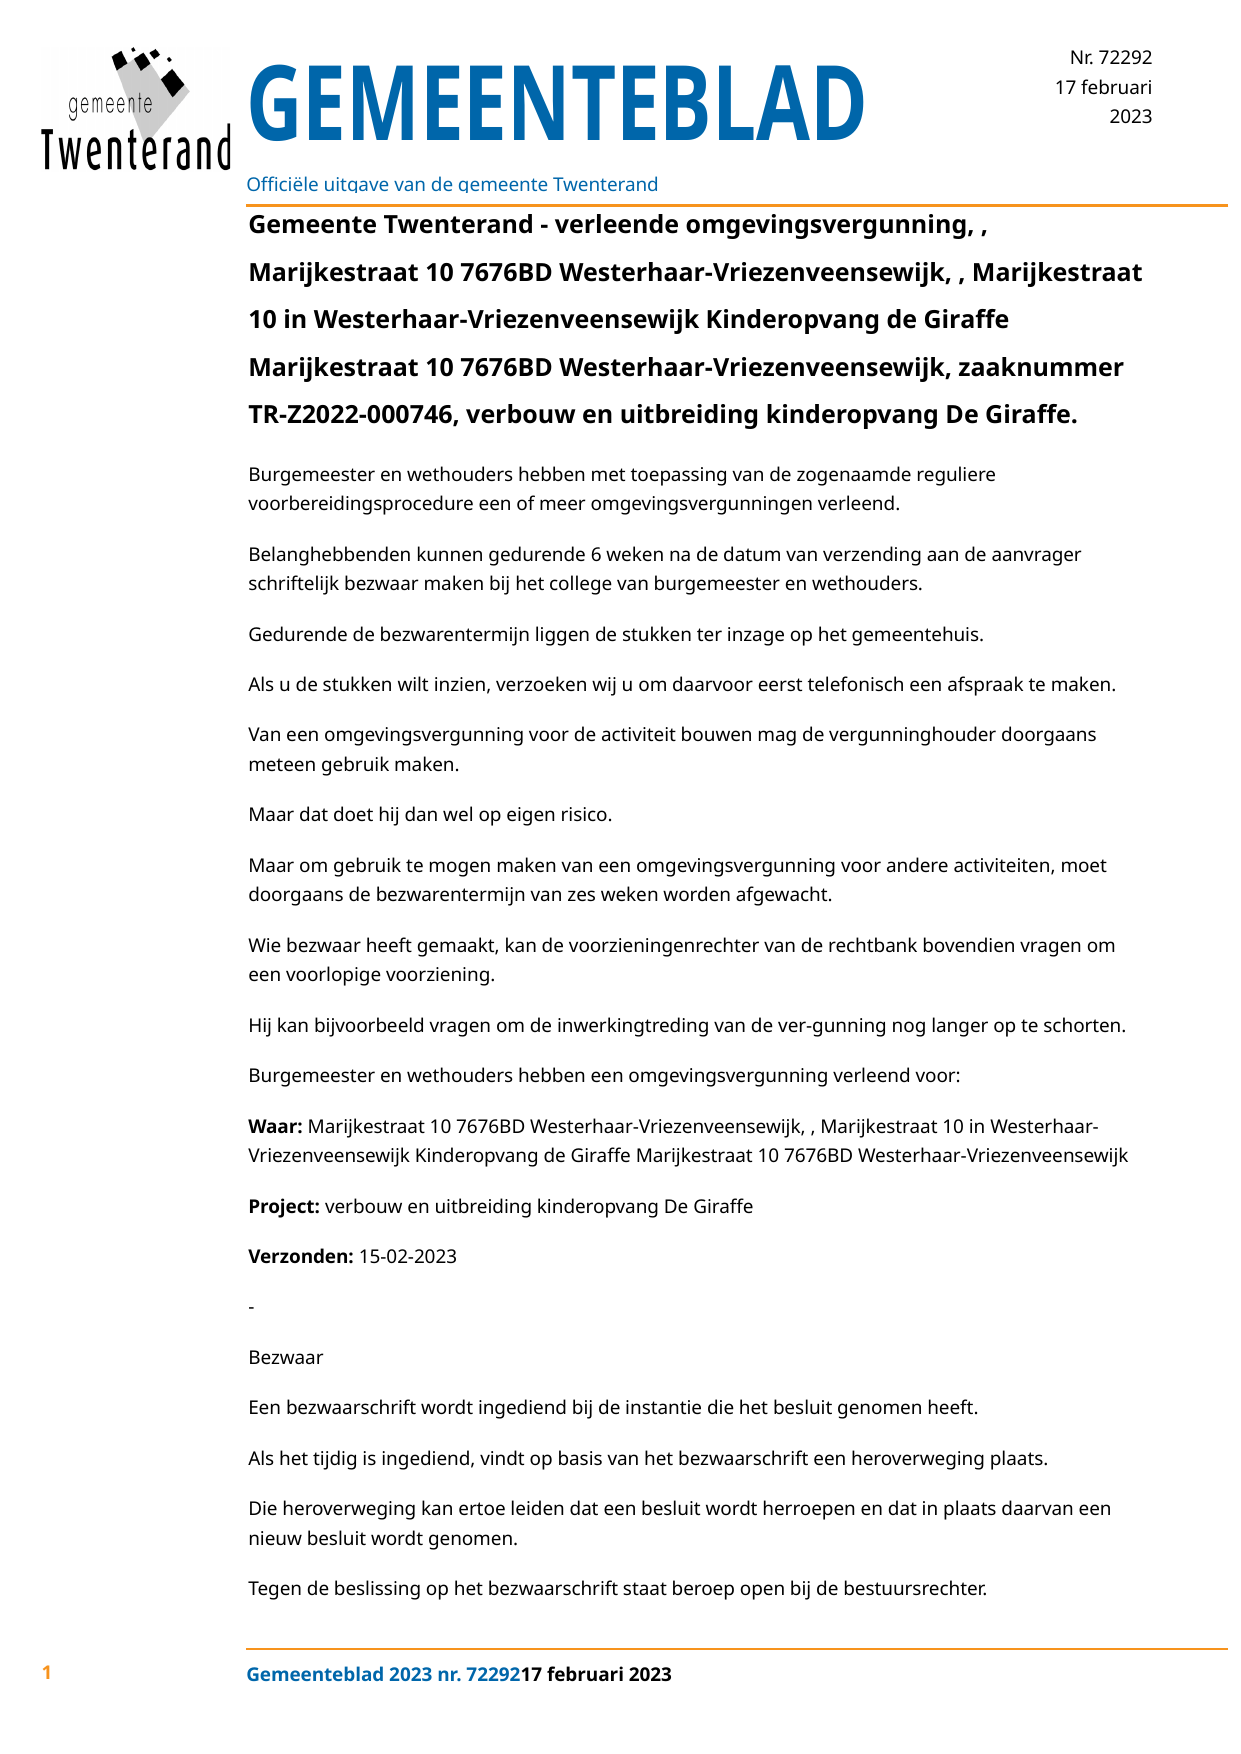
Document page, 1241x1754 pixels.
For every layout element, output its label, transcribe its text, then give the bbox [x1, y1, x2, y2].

text Maar dat doet hij dan wel op eigen risico. [248, 802, 1152, 827]
text Een bezwaarschrift wordt ingediend bij de instantie die het besluit genomen heeft. [248, 1394, 1152, 1420]
picture [41, 47, 231, 172]
text Als u de stukken wilt inzien, verzoeken wij u om daarvoor eerst telefonisch een afspraak te maken. [248, 671, 1152, 697]
text Belanghebbenden kunnen gedurende 6 weken na de datum van verzending aan de aanvrager schriftelijk bezwaar maken bij het college van burgemeester en wethouders. [248, 541, 1152, 596]
text Verzonden: 15-02-2023 [248, 1243, 1152, 1269]
text Die heroverweging kan ertoe leiden dat een besluit wordt herroepen en dat in plaats daarvan een nieuw besluit wordt genomen. [248, 1495, 1152, 1551]
text Hij kan bijvoorbeeld vragen om de inwerkingtreding van de ver-gunning nog langer op te schorten. [248, 1012, 1152, 1038]
text Wie bezwaar heeft gemaakt, kan de voorzieningenrechter van de rechtbank bovendien vragen om een voorlopige voorziening. [248, 932, 1152, 987]
text Als het tijdig is ingediend, vindt op basis van het bezwaarschrift een heroverweging plaats. [248, 1445, 1152, 1471]
text Tegen de beslissing op het bezwaarschrift staat beroep open bij de bestuursrechter. [248, 1575, 1152, 1601]
text Burgemeester en wethouders hebben een omgevingsvergunning verleend voor: [248, 1062, 1152, 1088]
text Project: verbouw en uitbreiding kinderopvang De Giraffe [248, 1193, 1152, 1218]
text Burgemeester en wethouders hebben met toepassing van de zogenaamde reguliere voorbereidingsprocedure een of meer omgevingsvergunningen verleend. [248, 461, 1152, 516]
text Bezwaar [248, 1344, 1152, 1370]
text Waar: Marijkestraat 10 7676BD Westerhaar-Vriezenveensewijk, , Marijkestraat 10 in Westerhaar-Vriezenveensewijk Kinderopvang de Giraffe Marijkestraat 10 7676BD Westerhaar-Vriezenveensewijk [248, 1113, 1152, 1168]
text Gemeente Twenterand - verleende omgevingsvergunning, , Marijkestraat 10 7676BD Westerhaar-Vriezenveensewijk, , Marijkestraat 10 in Westerhaar-Vriezenveensewijk Kinderopvang de Giraffe Marijkestraat 10 7676BD Westerhaar-Vriezenveensewijk, zaaknummer TR-Z2022-000746, verbouw en uitbreiding kinderopvang De Giraffe. [248, 207, 1152, 431]
text Maar om gebruik te mogen maken van een omgevingsvergunning voor andere activiteiten, moet doorgaans de bezwarentermijn van zes weken worden afgewacht. [248, 852, 1152, 907]
text Van een omgevingsvergunning voor de activiteit bouwen mag de vergunninghouder doorgaans meteen gebruik maken. [248, 722, 1152, 777]
text Gedurende de bezwarentermijn liggen de stukken ter inzage op het gemeentehuis. [248, 621, 1152, 646]
text - [248, 1294, 1152, 1319]
